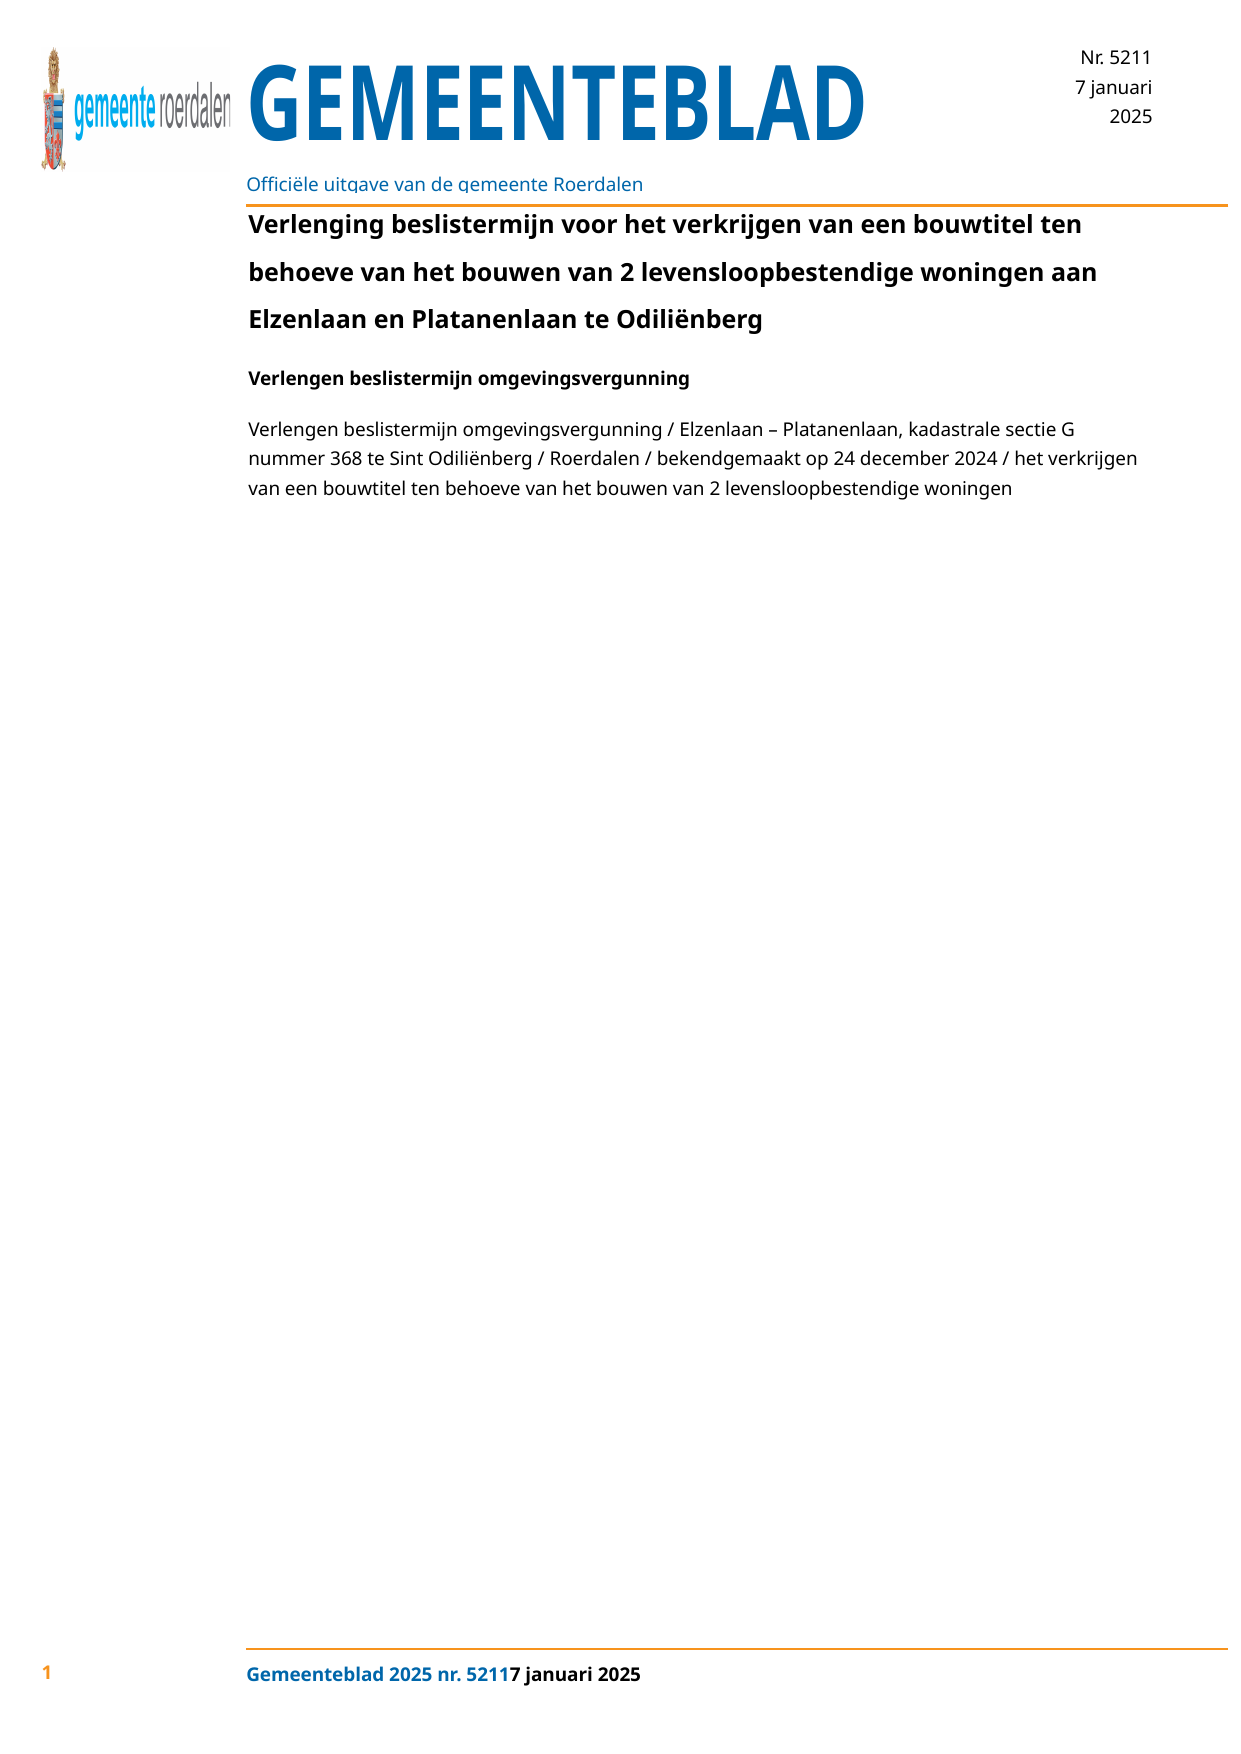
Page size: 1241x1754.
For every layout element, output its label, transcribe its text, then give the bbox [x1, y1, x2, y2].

text Verlenging beslistermijn voor het verkrijgen van een bouwtitel ten behoeve van het bouwen van 2 levensloopbestendige woningen aan Elzenlaan en Platanenlaan te Odiliënberg [248, 207, 1152, 336]
picture [41, 47, 231, 172]
text Verlengen beslistermijn omgevingsvergunning [248, 366, 1152, 391]
text Verlengen beslistermijn omgevingsvergunning / Elzenlaan – Platanenlaan, kadastrale sectie G nummer 368 te Sint Odiliënberg / Roerdalen / bekendgemaakt op 24 december 2024 / het verkrijgen van een bouwtitel ten behoeve van het bouwen van 2 levensloopbestendige woningen [248, 416, 1152, 501]
